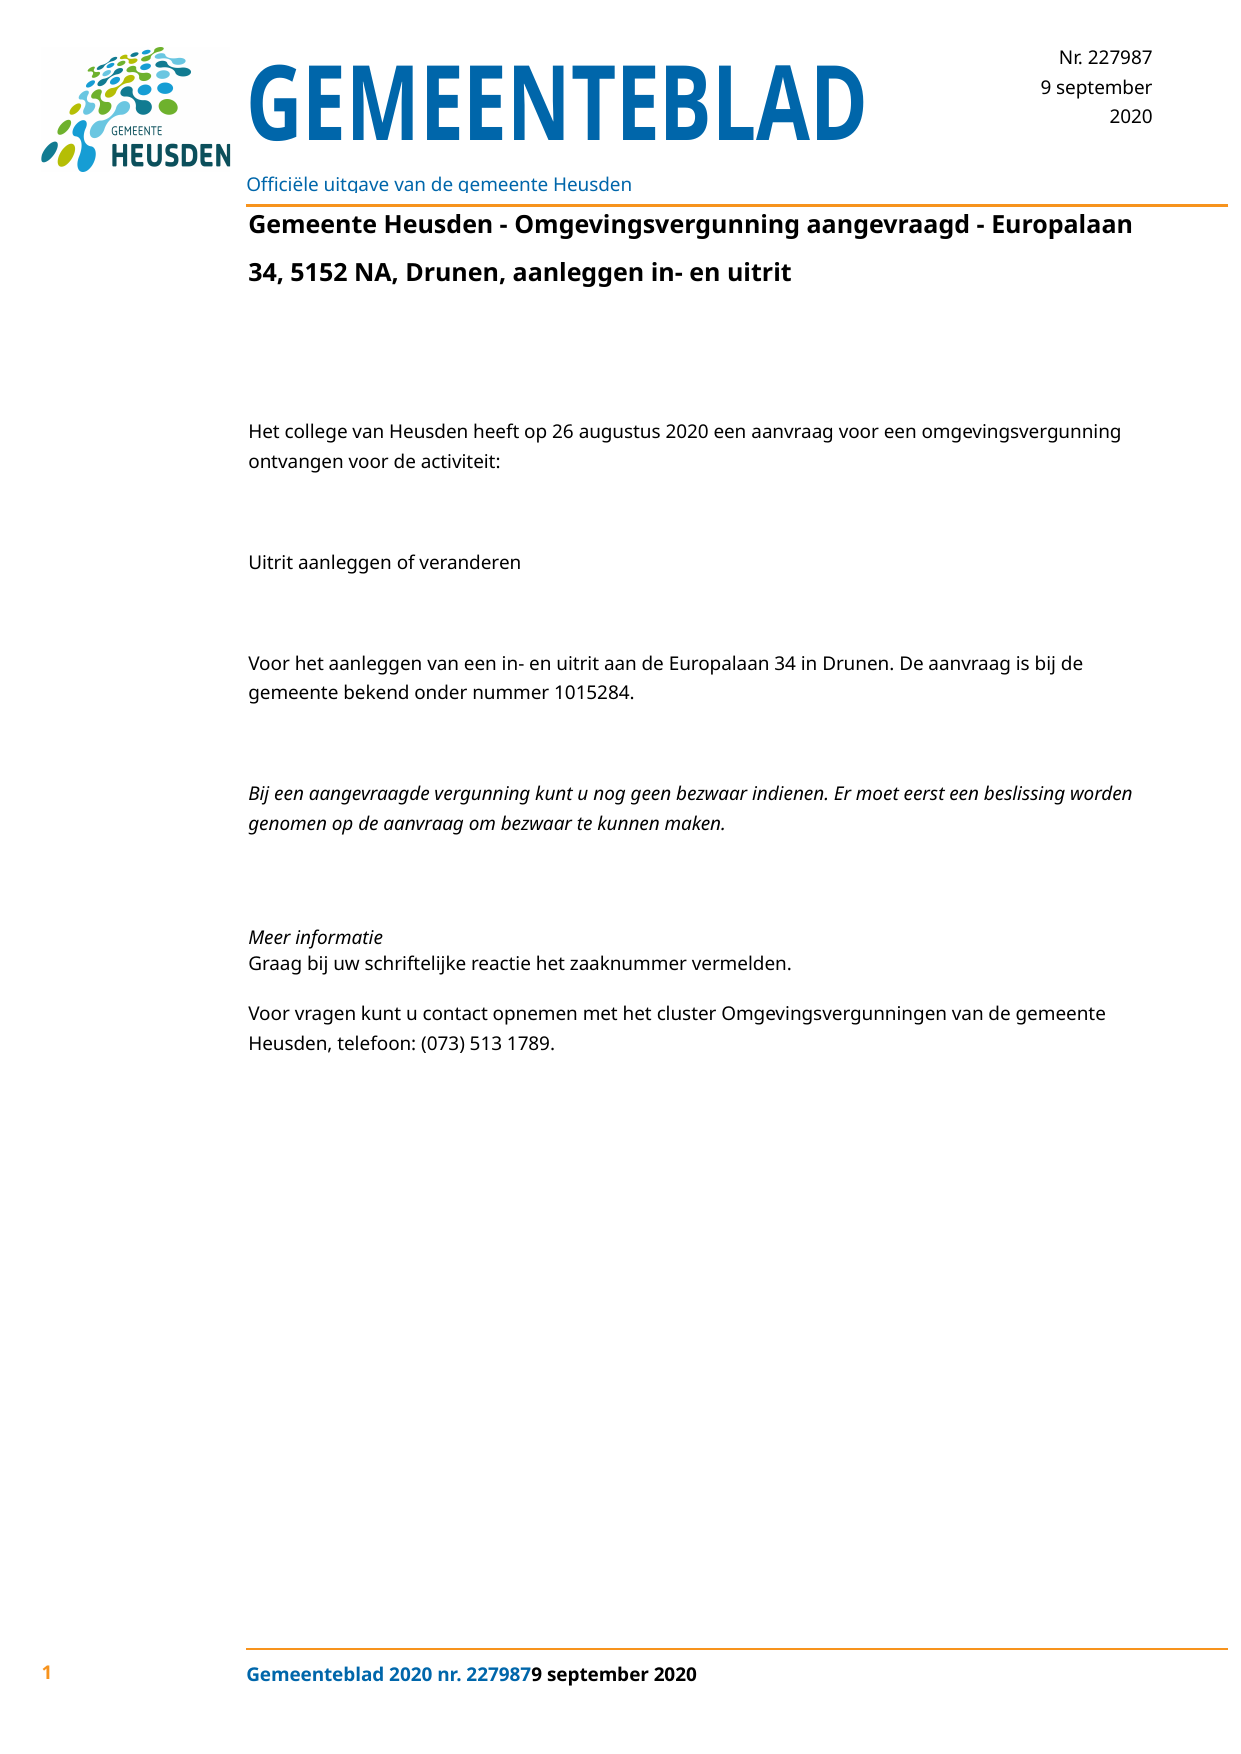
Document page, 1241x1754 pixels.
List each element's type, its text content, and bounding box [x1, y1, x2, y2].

picture [41, 47, 231, 172]
text Uitrit aanleggen of veranderen [248, 549, 1152, 575]
text Meer informatie [248, 924, 1152, 950]
text Het college van Heusden heeft op 26 augustus 2020 een aanvraag voor een omgevingsvergunning ontvangen voor de activiteit: [248, 419, 1152, 474]
text Gemeente Heusden - Omgevingsvergunning aangevraagd - Europalaan 34, 5152 NA, Drunen, aanleggen in- en uitrit [248, 207, 1152, 288]
text Voor het aanleggen van een in- en uitrit aan de Europalaan 34 in Drunen. De aanvraag is bij de gemeente bekend onder nummer 1015284. [248, 650, 1152, 705]
text Voor vragen kunt u contact opnemen met het cluster Omgevingsvergunningen van de gemeente Heusden, telefoon: (073) 513 1789. [248, 1001, 1152, 1056]
text Bij een aangevraagde vergunning kunt u nog geen bezwaar indienen. Er moet eerst een beslissing worden genomen op de aanvraag om bezwaar te kunnen maken. [248, 780, 1152, 836]
text Graag bij uw schriftelijke reactie het zaaknummer vermelden. [248, 950, 1152, 976]
